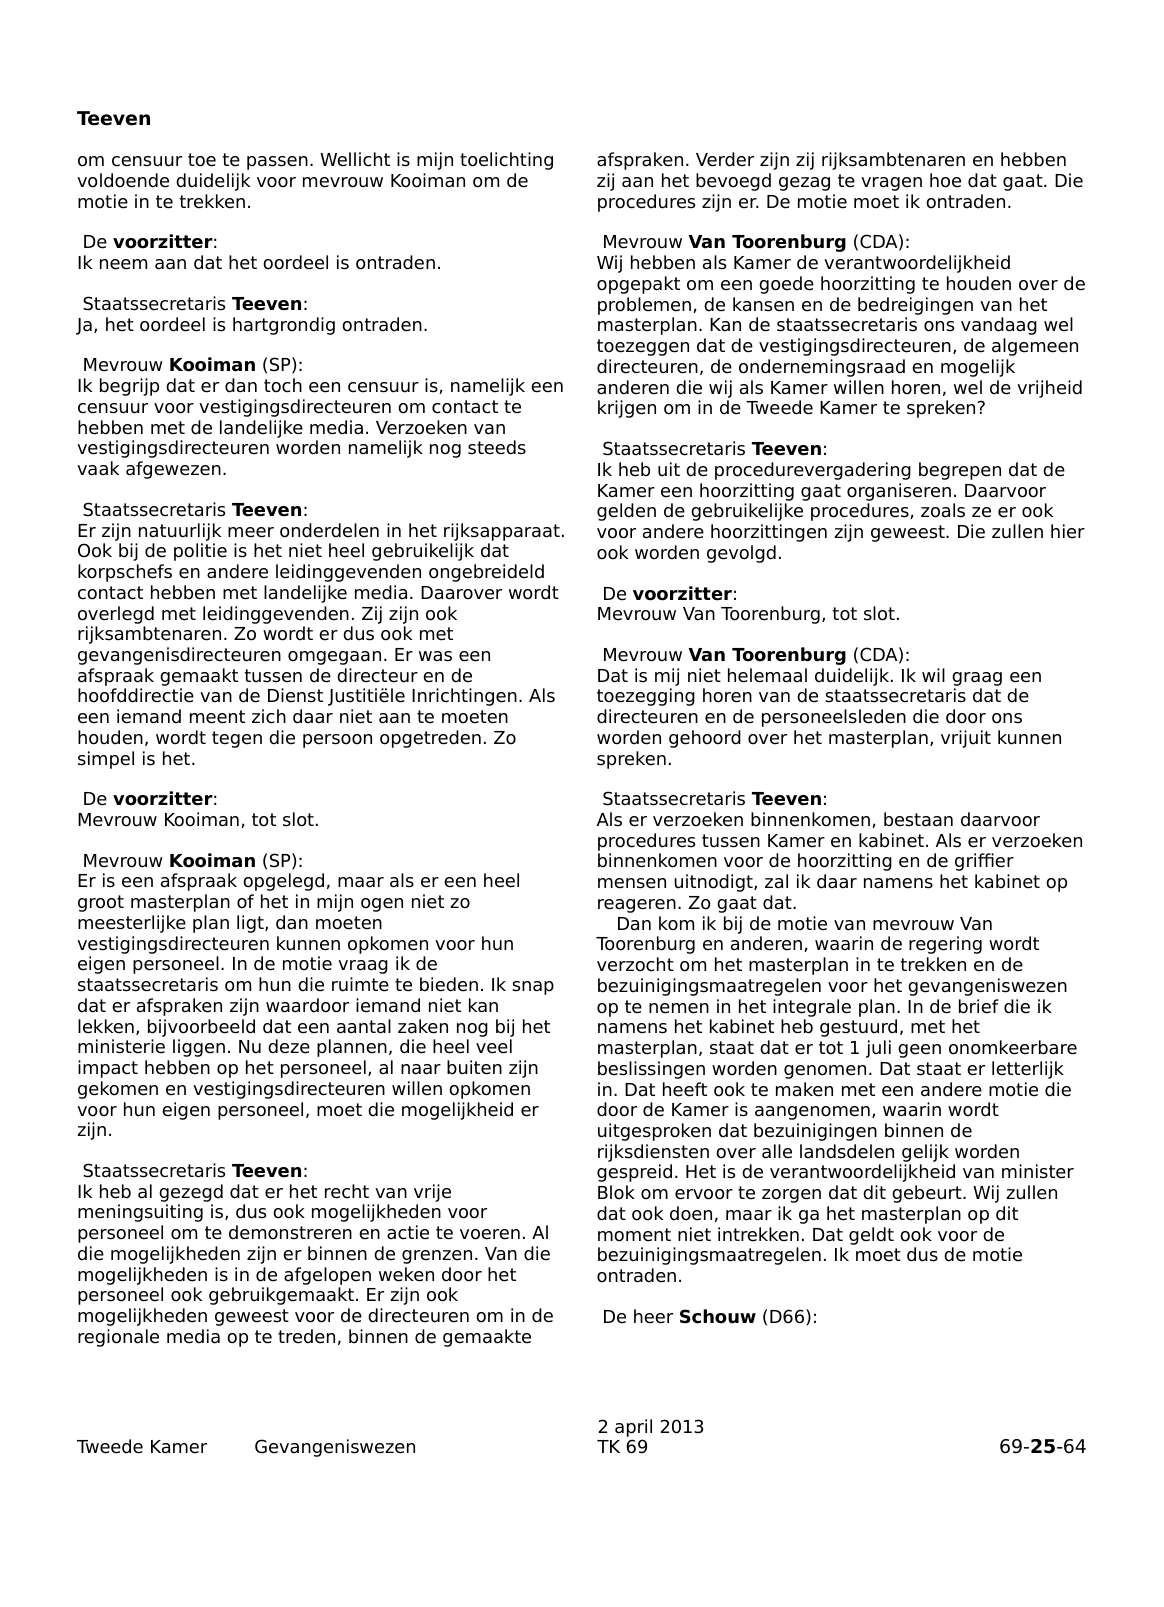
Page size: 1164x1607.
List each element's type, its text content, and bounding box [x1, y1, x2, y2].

text Mevrouw Van Toorenburg (CDA): [596, 232, 1087, 253]
text De heer Schouw (D66): [596, 1307, 1087, 1327]
text De voorzitter: [77, 789, 567, 810]
text Als er verzoeken binnenkomen, bestaan daarvoor procedures tussen Kamer en kabinet. Als er verzoeken binnenkomen voor de hoorzitting en de griffier mensen uitnodigt, zal ik daar namens het kabinet op reageren. Zo gaat dat. [596, 810, 1087, 913]
text Mevrouw Kooiman (SP): [77, 355, 567, 376]
text Staatssecretaris Teeven: [77, 500, 567, 520]
text Staatssecretaris Teeven: [596, 789, 1087, 810]
text Mevrouw Kooiman (SP): [77, 851, 567, 871]
text afspraken. Verder zijn zij rijksambtenaren en hebben zij aan het bevoegd gezag te vragen hoe dat gaat. Die procedures zijn er. De motie moet ik ontraden. [596, 150, 1087, 212]
text Staatssecretaris Teeven: [77, 1161, 567, 1182]
text Er zijn natuurlijk meer onderdelen in het rijksapparaat. Ook bij de politie is het niet heel gebruikelijk dat korpschefs en andere leidinggevenden ongebreideld contact hebben met landelijke media. Daarover wordt overlegd met leidinggevenden. Zij zijn ook rijksambtenaren. Zo wordt er dus ook met gevangenisdirecteuren omgegaan. Er was een afspraak gemaakt tussen de directeur en de hoofddirectie van de Dienst Justitiële Inrichtingen. Als een iemand meent zich daar niet aan te moeten houden, wordt tegen die persoon opgetreden. Zo simpel is het. [77, 520, 567, 769]
text Dat is mij niet helemaal duidelijk. Ik wil graag een toezegging horen van de staatssecretaris dat de directeuren en de personeelsleden die door ons worden gehoord over het masterplan, vrijuit kunnen spreken. [596, 666, 1087, 769]
text Mevrouw Van Toorenburg, tot slot. [596, 604, 1087, 625]
text De voorzitter: [77, 232, 567, 253]
text Mevrouw Kooiman, tot slot. [77, 810, 567, 831]
text Ik heb al gezegd dat er het recht van vrije meningsuiting is, dus ook mogelijkheden voor personeel om te demonstreren en actie te voeren. Al die mogelijkheden zijn er binnen de grenzen. Van die mogelijkheden is in de afgelopen weken door het personeel ook gebruikgemaakt. Er zijn ook mogelijkheden geweest voor de directeuren om in de regionale media op te treden, binnen de gemaakte [77, 1182, 567, 1347]
text Ik neem aan dat het oordeel is ontraden. [77, 253, 567, 274]
text De voorzitter: [596, 583, 1087, 604]
text Wij hebben als Kamer de verantwoordelijkheid opgepakt om een goede hoorzitting te houden over de problemen, de kansen en de bedreigingen van het masterplan. Kan de staatssecretaris ons vandaag wel toezeggen dat de vestigingsdirecteuren, de algemeen directeuren, de ondernemingsraad en mogelijk anderen die wij als Kamer willen horen, wel de vrijheid krijgen om in de Tweede Kamer te spreken? [596, 253, 1087, 419]
text Ja, het oordeel is hartgrondig ontraden. [77, 314, 567, 335]
text Ik heb uit de procedurevergadering begrepen dat de Kamer een hoorzitting gaat organiseren. Daarvoor gelden de gebruikelijke procedures, zoals ze er ook voor andere hoorzittingen zijn geweest. Die zullen hier ook worden gevolgd. [596, 460, 1087, 563]
text Mevrouw Van Toorenburg (CDA): [596, 645, 1087, 666]
text Dan kom ik bij de motie van mevrouw Van Toorenburg en anderen, waarin de regering wordt verzocht om het masterplan in te trekken en de bezuinigingsmaatregelen voor het gevangeniswezen op te nemen in het integrale plan. In de brief die ik namens het kabinet heb gestuurd, met het masterplan, staat dat er tot 1 juli geen onomkeerbare beslissingen worden genomen. Dat staat er letterlijk in. Dat heeft ook te maken met een andere motie die door de Kamer is aangenomen, waarin wordt uitgesproken dat bezuinigingen binnen de rijksdiensten over alle landsdelen gelijk worden gespreid. Het is de verantwoordelijkheid van minister Blok om ervoor te zorgen dat dit gebeurt. Wij zullen dat ook doen, maar ik ga het masterplan op dit moment niet intrekken. Dat geldt ook voor de bezuinigingsmaatregelen. Ik moet dus de motie ontraden. [596, 913, 1087, 1287]
text Staatssecretaris Teeven: [77, 294, 567, 314]
text Ik begrijp dat er dan toch een censuur is, namelijk een censuur voor vestigingsdirecteuren om contact te hebben met de landelijke media. Verzoeken van vestigingsdirecteuren worden namelijk nog steeds vaak afgewezen. [77, 376, 567, 480]
text Staatssecretaris Teeven: [596, 439, 1087, 460]
text Er is een afspraak opgelegd, maar als er een heel groot masterplan of het in mijn ogen niet zo meesterlijke plan ligt, dan moeten vestigingsdirecteuren kunnen opkomen voor hun eigen personeel. In de motie vraag ik de staatssecretaris om hun die ruimte te bieden. Ik snap dat er afspraken zijn waardoor iemand niet kan lekken, bijvoorbeeld dat een aantal zaken nog bij het ministerie liggen. Nu deze plannen, die heel veel impact hebben op het personeel, al naar buiten zijn gekomen en vestigingsdirecteuren willen opkomen voor hun eigen personeel, moet die mogelijkheid er zijn. [77, 871, 567, 1141]
text om censuur toe te passen. Wellicht is mijn toelichting voldoende duidelijk voor mevrouw Kooiman om de motie in te trekken. [77, 150, 567, 212]
